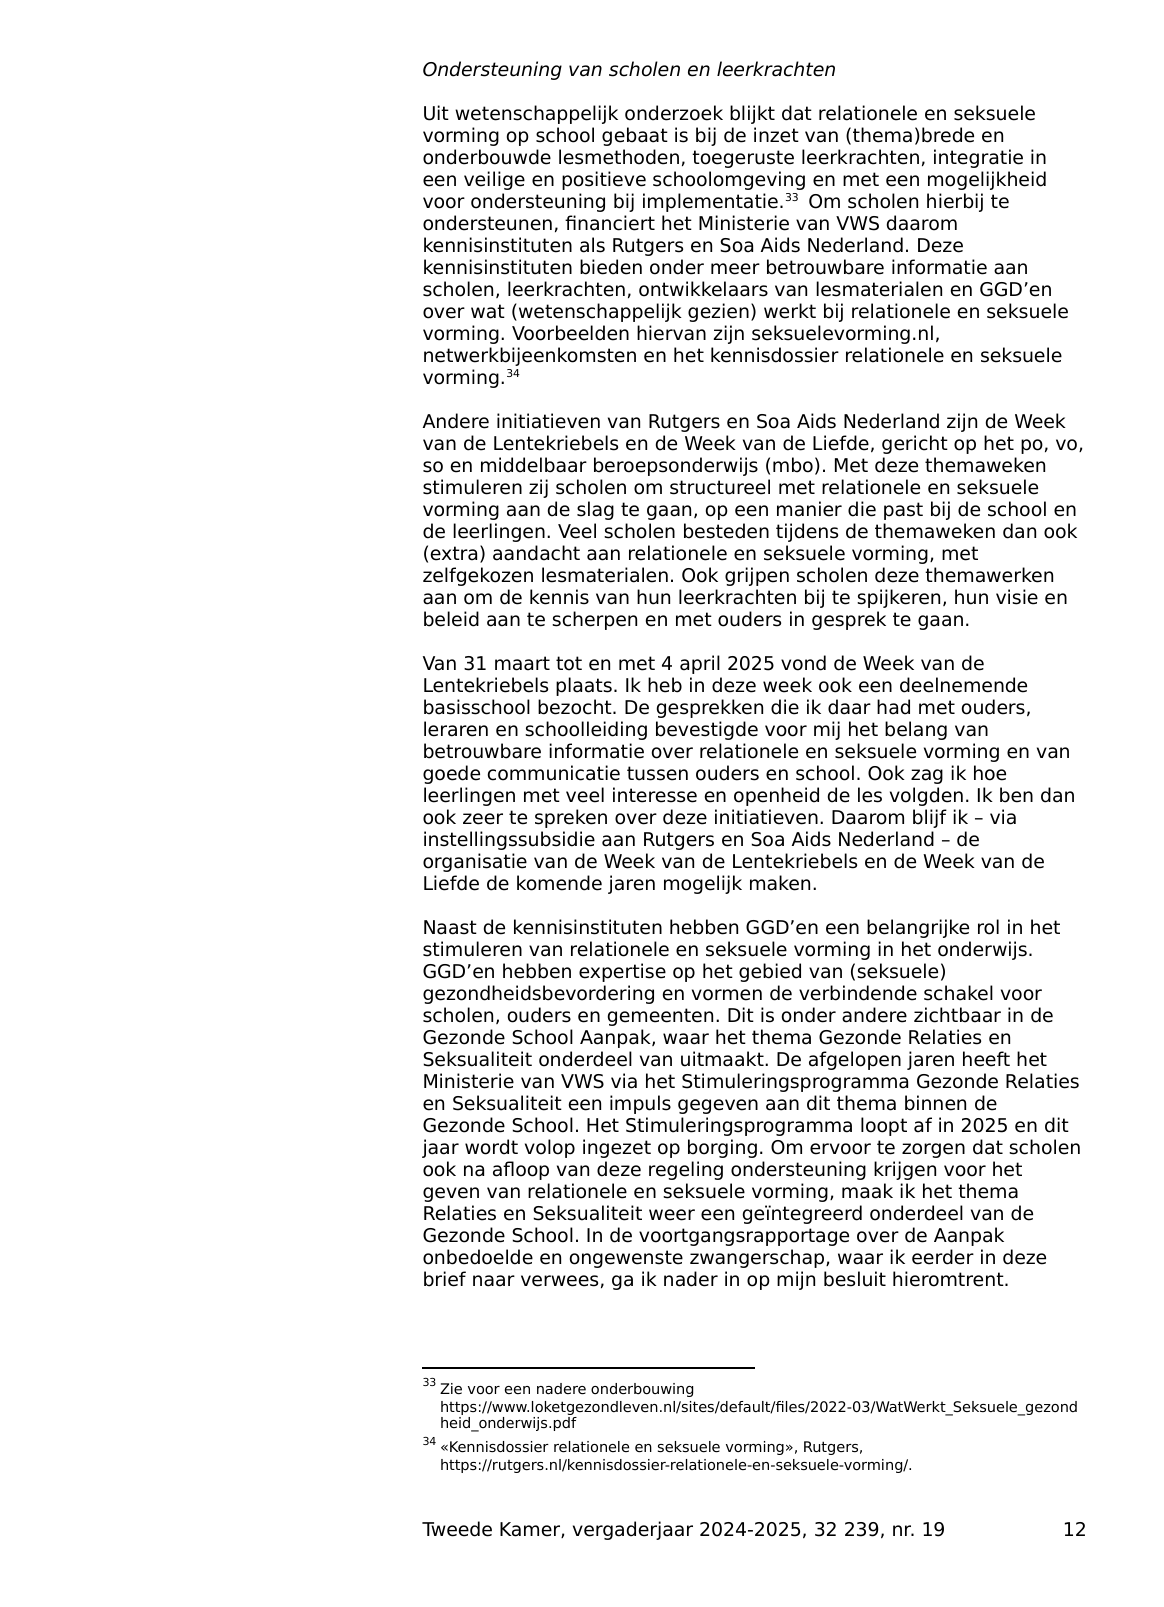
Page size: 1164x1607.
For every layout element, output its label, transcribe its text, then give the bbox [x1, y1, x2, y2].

text Uit wetenschappelijk onderzoek blijkt dat relationele en seksuele vorming op school gebaat is bij de inzet van (thema)brede en onderbouwde lesmethoden, toegeruste leerkrachten, integratie in een veilige en positieve schoolomgeving en met een mogelijkheid voor ondersteuning bij implementatie. Om scholen hierbij te ondersteunen, financiert het Ministerie van VWS daarom kennisinstituten als Rutgers en Soa Aids Nederland. Deze kennisinstituten bieden onder meer betrouwbare informatie aan scholen, leerkrachten, ontwikkelaars van lesmaterialen en GGD’en over wat (wetenschappelijk gezien) werkt bij relationele en seksuele vorming. Voorbeelden hiervan zijn seksuelevorming.nl, netwerkbijeenkomsten en het kennisdossier relationele en seksuele vorming. [422, 103, 1087, 389]
text Andere initiatieven van Rutgers en Soa Aids Nederland zijn de Week van de Lentekriebels en de Week van de Liefde, gericht op het po, vo, so en middelbaar beroepsonderwijs (mbo). Met deze themaweken stimuleren zij scholen om structureel met relationele en seksuele vorming aan de slag te gaan, op een manier die past bij de school en de leerlingen. Veel scholen besteden tijdens de themaweken dan ook (extra) aandacht aan relationele en seksuele vorming, met zelfgekozen lesmaterialen. Ook grijpen scholen deze themawerken aan om de kennis van hun leerkrachten bij te spijkeren, hun visie en beleid aan te scherpen en met ouders in gesprek te gaan. [422, 411, 1087, 631]
subtitle Ondersteuning van scholen en leerkrachten [422, 59, 1087, 81]
text Naast de kennisinstituten hebben GGD’en een belangrijke rol in het stimuleren van relationele en seksuele vorming in het onderwijs. GGD’en hebben expertise op het gebied van (seksuele) gezondheidsbevordering en vormen de verbindende schakel voor scholen, ouders en gemeenten. Dit is onder andere zichtbaar in de Gezonde School Aanpak, waar het thema Gezonde Relaties en Seksualiteit onderdeel van uitmaakt. De afgelopen jaren heeft het Ministerie van VWS via het Stimuleringsprogramma Gezonde Relaties en Seksualiteit een impuls gegeven aan dit thema binnen de Gezonde School. Het Stimuleringsprogramma loopt af in 2025 en dit jaar wordt volop ingezet op borging. Om ervoor te zorgen dat scholen ook na afloop van deze regeling ondersteuning krijgen voor het geven van relationele en seksuele vorming, maak ik het thema Relaties en Seksualiteit weer een geïntegreerd onderdeel van de Gezonde School. In de voortgangsrapportage over de Aanpak onbedoelde en ongewenste zwangerschap, waar ik eerder in deze brief naar verwees, ga ik nader in op mijn besluit hieromtrent. [422, 917, 1087, 1291]
text Van 31 maart tot en met 4 april 2025 vond de Week van de Lentekriebels plaats. Ik heb in deze week ook een deelnemende basisschool bezocht. De gesprekken die ik daar had met ouders, leraren en schoolleiding bevestigde voor mij het belang van betrouwbare informatie over relationele en seksuele vorming en van goede communicatie tussen ouders en school. Ook zag ik hoe leerlingen met veel interesse en openheid de les volgden. Ik ben dan ook zeer te spreken over deze initiatieven. Daarom blijf ik – via instellingssubsidie aan Rutgers en Soa Aids Nederland – de organisatie van de Week van de Lentekriebels en de Week van de Liefde de komende jaren mogelijk maken. [422, 653, 1087, 895]
text Zie voor een nadere onderbouwing https://www.loketgezondleven.nl/sites/default/files/2022-03/WatWerkt_Seksuele_gezondheid_onderwijs.pdf [422, 1377, 1087, 1432]
text «Kennisdossier relationele en seksuele vorming», Rutgers, https://rutgers.nl/kennisdossier-relationele-en-seksuele-vorming/. [422, 1435, 1087, 1474]
